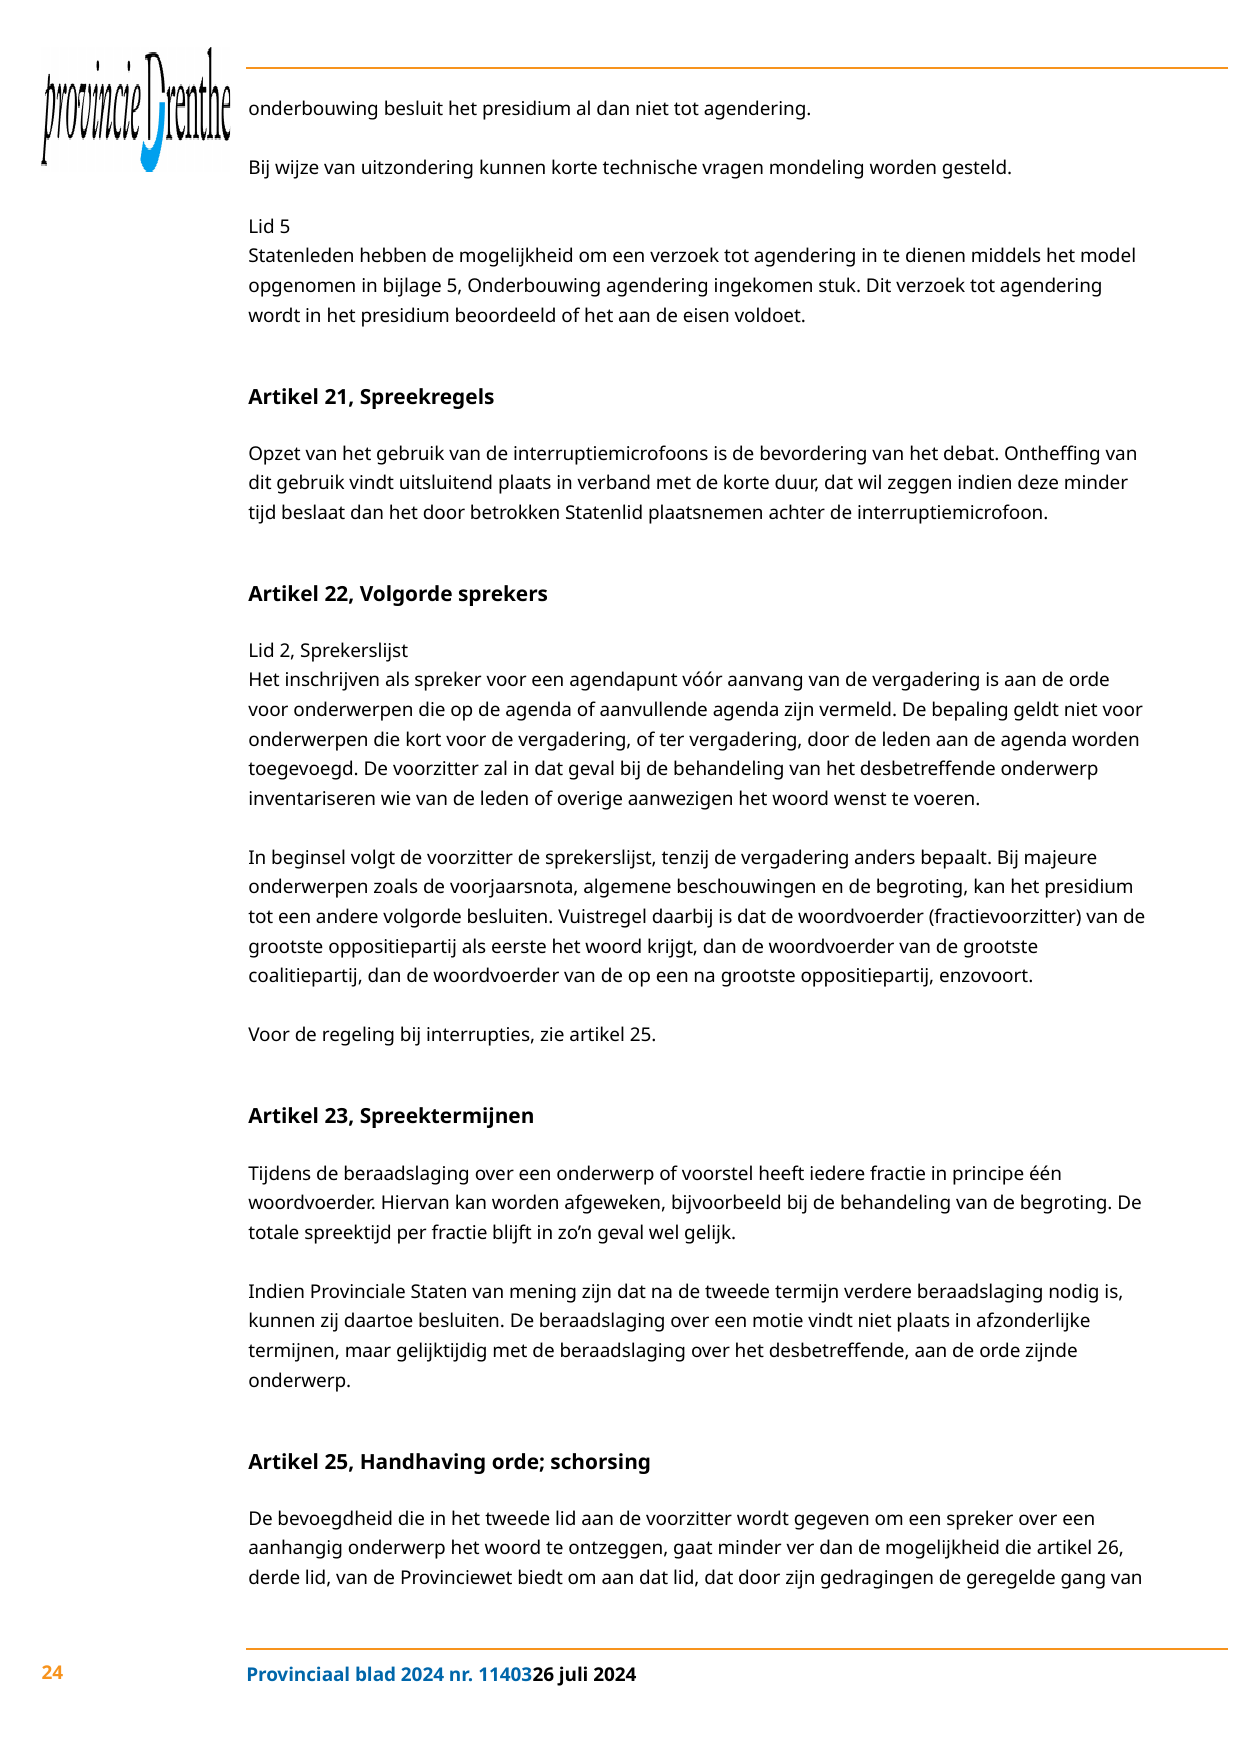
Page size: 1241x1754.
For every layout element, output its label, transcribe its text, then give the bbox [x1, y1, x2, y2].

text Bij wijze van uitzondering kunnen korte technische vragen mondeling worden gesteld. [248, 154, 1152, 180]
text Het inschrijven als spreker voor een agendapunt vóór aanvang van de vergadering is aan de orde voor onderwerpen die op de agenda of aanvullende agenda zijn vermeld. De bepaling geldt niet voor onderwerpen die kort voor de vergadering, of ter vergadering, door de leden aan de agenda worden toegevoegd. De voorzitter zal in dat geval bij de behandeling van het desbetreffende onderwerp inventariseren wie van de leden of overige aanwezigen het woord wenst te voeren. [248, 667, 1152, 811]
text Artikel 22, Volgorde sprekers [248, 579, 1152, 607]
text Tijdens de beraadslaging over een onderwerp of voorstel heeft iedere fractie in principe één woordvoerder. Hiervan kan worden afgeweken, bijvoorbeeld bij de behandeling van de begroting. De totale spreektijd per fractie blijft in zo’n geval wel gelijk. [248, 1160, 1152, 1244]
text Lid 5 [248, 213, 1152, 239]
text Opzet van het gebruik van de interruptiemicrofoons is de bevordering van het debat. Ontheffing van dit gebruik vindt uitsluitend plaats in verband met de korte duur, dat wil zeggen indien deze minder tijd beslaat dan het door betrokken Statenlid plaatsnemen achter de interruptiemicrofoon. [248, 440, 1152, 525]
text De bevoegdheid die in het tweede lid aan de voorzitter wordt gegeven om een spreker over een aanhangig onderwerp het woord te ontzeggen, gaat minder ver dan de mogelijkheid die artikel 26, derde lid, van de Provinciewet biedt om aan dat lid, dat door zijn gedragingen de geregelde gang van [248, 1505, 1152, 1590]
text Lid 2, Sprekerslijst [248, 637, 1152, 663]
text onderbouwing besluit het presidium al dan niet tot agendering. [248, 95, 1152, 121]
text Indien Provinciale Staten van mening zijn dat na de tweede termijn verdere beraadslaging nodig is, kunnen zij daartoe besluiten. De beraadslaging over een motie vindt niet plaats in afzonderlijke termijnen, maar gelijktijdig met de beraadslaging over het desbetreffende, aan de orde zijnde onderwerp. [248, 1278, 1152, 1392]
text Artikel 21, Spreekregels [248, 382, 1152, 410]
text Artikel 25, Handhaving orde; schorsing [248, 1447, 1152, 1475]
text Voor de regeling bij interrupties, zie artikel 25. [248, 1022, 1152, 1047]
text Statenleden hebben de mogelijkheid om een verzoek tot agendering in te dienen middels het model opgenomen in bijlage 5, Onderbouwing agendering ingekomen stuk. Dit verzoek tot agendering wordt in het presidium beoordeeld of het aan de eisen voldoet. [248, 243, 1152, 328]
text In beginsel volgt de voorzitter de sprekerslijst, tenzij de vergadering anders bepaalt. Bij majeure onderwerpen zoals de voorjaarsnota, algemene beschouwingen en de begroting, kan het presidium tot een andere volgorde besluiten. Vuistregel daarbij is dat de woordvoerder (fractievoorzitter) van de grootste oppositiepartij als eerste het woord krijgt, dan de woordvoerder van de grootste coalitiepartij, dan de woordvoerder van de op een na grootste oppositiepartij, enzovoort. [248, 844, 1152, 988]
picture [41, 47, 231, 172]
text Artikel 23, Spreektermijnen [248, 1102, 1152, 1130]
